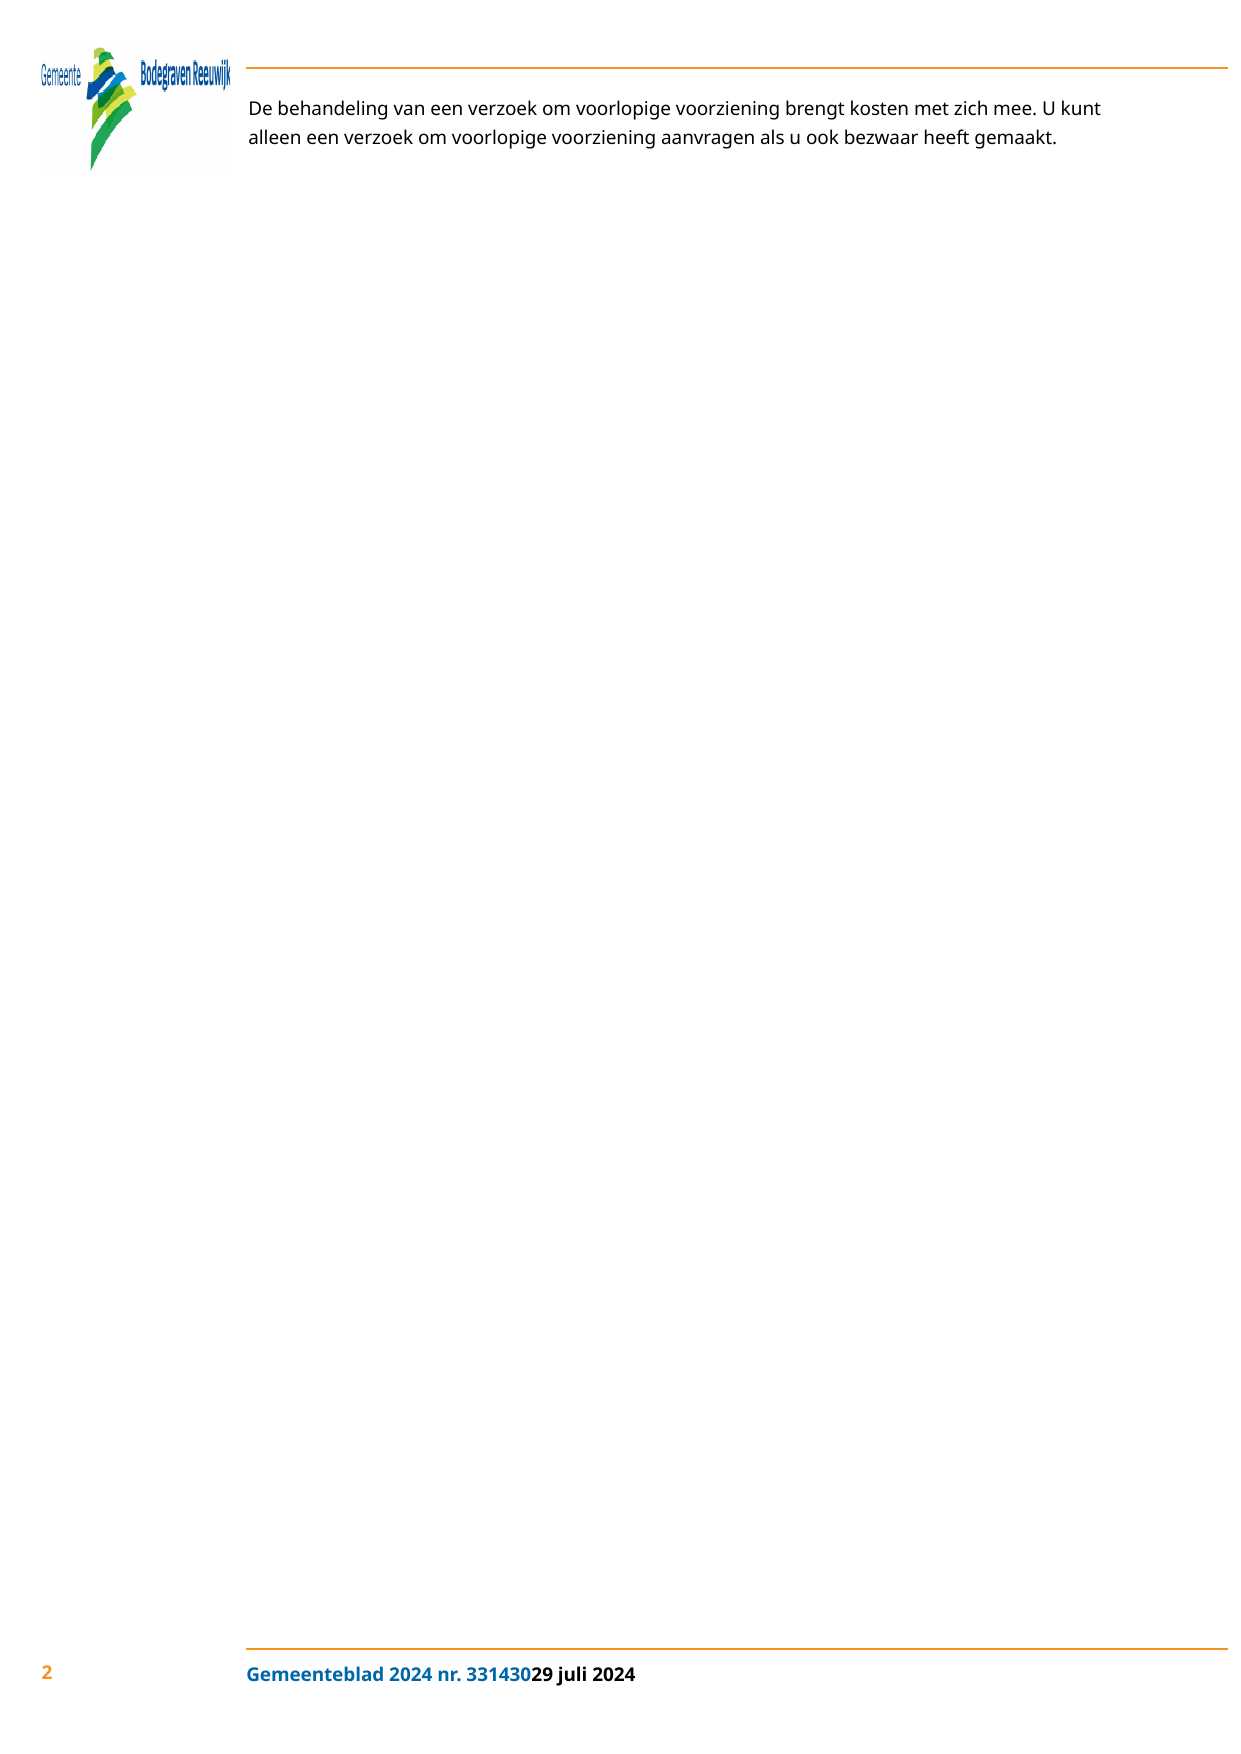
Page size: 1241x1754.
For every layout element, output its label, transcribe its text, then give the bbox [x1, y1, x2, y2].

picture [41, 47, 231, 172]
text De behandeling van een verzoek om voorlopige voorziening brengt kosten met zich mee. U kunt alleen een verzoek om voorlopige voorziening aanvragen als u ook bezwaar heeft gemaakt. [248, 95, 1152, 150]
